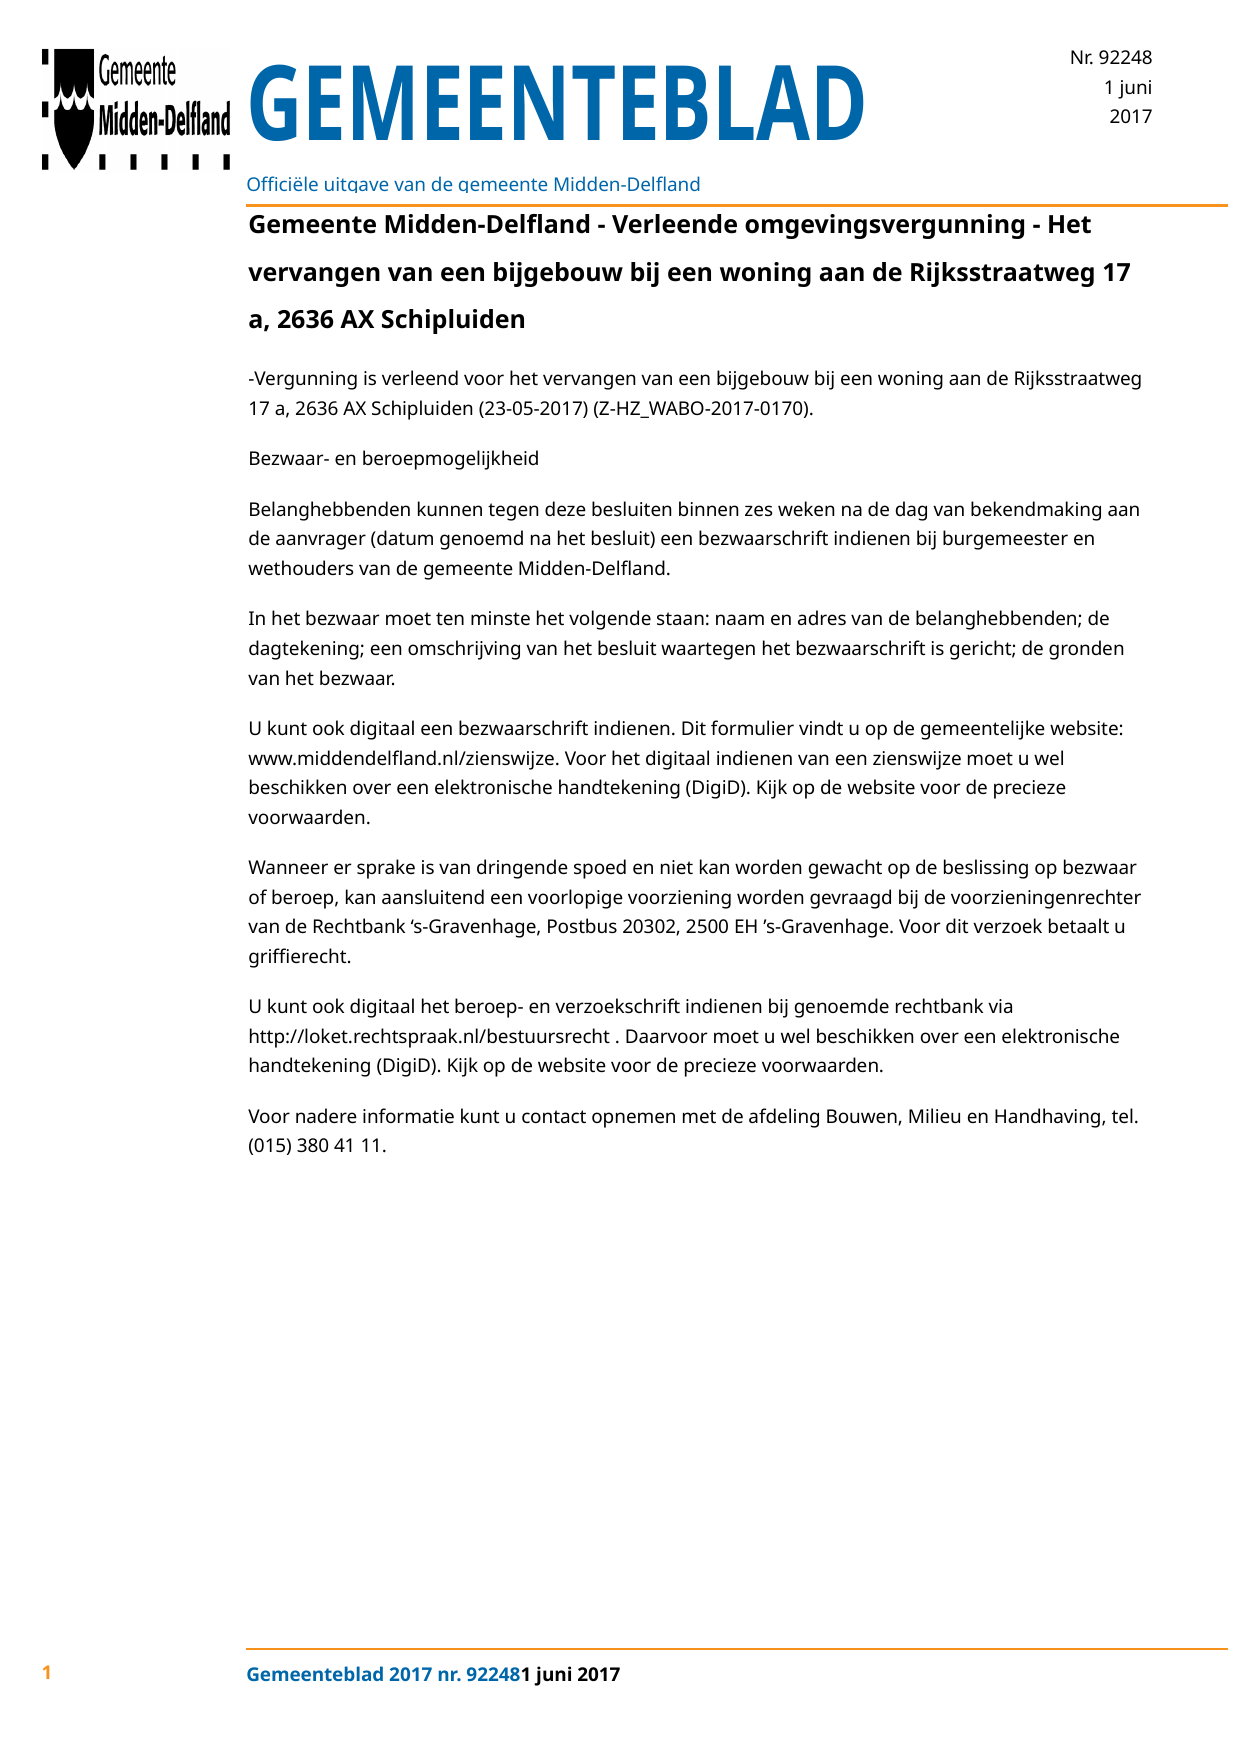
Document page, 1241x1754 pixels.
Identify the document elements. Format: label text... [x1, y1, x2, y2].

text Wanneer er sprake is van dringende spoed en niet kan worden gewacht op de beslissing op bezwaar of beroep, kan aansluitend een voorlopige voorziening worden gevraagd bij de voorzieningenrechter van de Rechtbank ‘s-Gravenhage, Postbus 20302, 2500 EH ’s-Gravenhage. Voor dit verzoek betaalt u griffierecht. [248, 854, 1152, 969]
text U kunt ook digitaal een bezwaarschrift indienen. Dit formulier vindt u op de gemeentelijke website: www.middendelfland.nl/zienswijze. Voor het digitaal indienen van een zienswijze moet u wel beschikken over een elektronische handtekening (DigiD). Kijk op de website voor de precieze voorwaarden. [248, 715, 1152, 829]
text Belanghebbenden kunnen tegen deze besluiten binnen zes weken na de dag van bekendmaking aan de aanvrager (datum genoemd na het besluit) een bezwaarschrift indienen bij burgemeester en wethouders van de gemeente Midden-Delfland. [248, 496, 1152, 581]
text In het bezwaar moet ten minste het volgende staan: naam en adres van de belanghebbenden; de dagtekening; een omschrijving van het besluit waartegen het bezwaarschrift is gericht; de gronden van het bezwaar. [248, 606, 1152, 690]
text -Vergunning is verleend voor het vervangen van een bijgebouw bij een woning aan de Rijksstraatweg 17 a, 2636 AX Schipluiden (23-05-2017) (Z-HZ_WABO-2017-0170). [248, 366, 1152, 421]
text Bezwaar- en beroepmogelijkheid [248, 446, 1152, 471]
text U kunt ook digitaal het beroep- en verzoekschrift indienen bij genoemde rechtbank via http://loket.rechtspraak.nl/bestuursrecht . Daarvoor moet u wel beschikken over een elektronische handtekening (DigiD). Kijk op de website voor de precieze voorwaarden. [248, 993, 1152, 1078]
picture [41, 47, 231, 172]
text Gemeente Midden-Delfland - Verleende omgevingsvergunning - Het vervangen van een bijgebouw bij een woning aan de Rijksstraatweg 17 a, 2636 AX Schipluiden [248, 207, 1152, 336]
text Voor nadere informatie kunt u contact opnemen met de afdeling Bouwen, Milieu en Handhaving, tel. (015) 380 41 11. [248, 1103, 1152, 1158]
